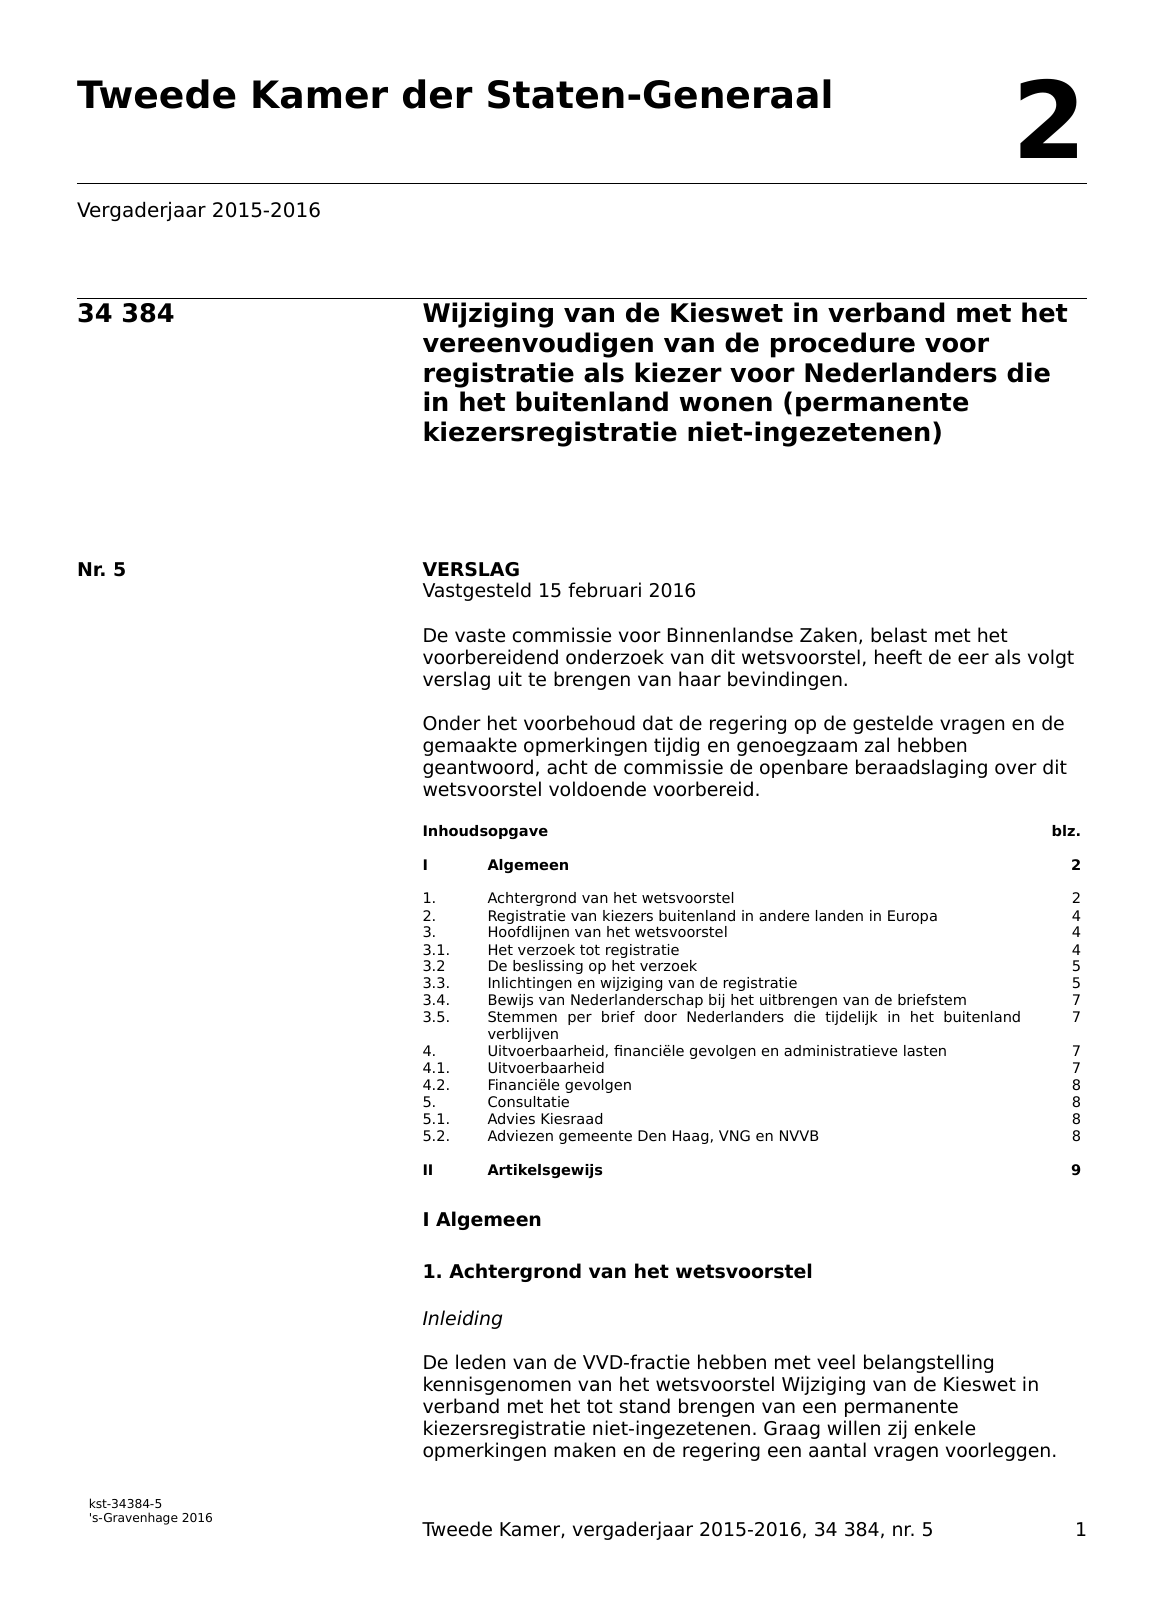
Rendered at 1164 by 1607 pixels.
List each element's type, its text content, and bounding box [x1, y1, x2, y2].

table_cell 3.5. [422, 1009, 481, 1043]
table_cell 3.3. [422, 975, 481, 992]
table_cell 1. [422, 890, 481, 907]
table_cell I [422, 856, 481, 873]
table_header Inhoudsopgave [422, 823, 1028, 839]
table_header Tweede Kamer der Staten-Generaal [77, 59, 886, 183]
table_cell Hoofdlijnen van het wetsvoorstel [481, 924, 1028, 941]
table_cell 4.1. [422, 1060, 481, 1077]
table_cell 4.2. [422, 1077, 481, 1094]
table_cell Het verzoek tot registratie [481, 941, 1028, 958]
table_cell Inlichtingen en wijziging van de registratie [481, 975, 1028, 992]
text De leden van de VVD-fractie hebben met veel belangstelling kennisgenomen van het wetsvoorstel Wijziging van de Kieswet in verband met het tot stand brengen van een permanente kiezersregistratie niet-ingezetenen. Graag willen zij enkele opmerkingen maken en de regering een aantal vragen voorleggen. [422, 1352, 1087, 1462]
table_cell 2. [422, 908, 481, 924]
table_cell 3.1. [422, 941, 481, 958]
table_cell Financiële gevolgen [481, 1077, 1028, 1094]
table_cell Algemeen [481, 856, 1028, 873]
table_cell 4 [1028, 908, 1087, 924]
table_cell 3.2 [422, 958, 481, 975]
table_cell 7 [1028, 1009, 1087, 1043]
text De vaste commissie voor Binnenlandse Zaken, belast met het voorbereidend onderzoek van dit wetsvoorstel, heeft de eer als volgt verslag uit te brengen van haar bevindingen. [422, 624, 1087, 691]
table_cell Stemmen per brief door Nederlanders die tijdelijk in het buitenland verblijven [481, 1009, 1028, 1043]
table_cell 5 [1028, 958, 1087, 975]
table_cell 2 [1028, 856, 1087, 873]
subtitle I Algemeen [422, 1209, 1087, 1231]
table_cell 3. [422, 924, 481, 941]
table_cell 7 [1028, 992, 1087, 1009]
table_cell 4. [422, 1043, 481, 1060]
table_cell [1028, 1145, 1087, 1162]
table_cell [422, 1145, 481, 1162]
table_cell 8 [1028, 1094, 1087, 1111]
table_cell 9 [1028, 1162, 1087, 1179]
table_cell [481, 1145, 1028, 1162]
subtitle Inleiding [422, 1308, 1087, 1330]
table_cell 7 [1028, 1043, 1087, 1060]
table_cell 8 [1028, 1111, 1087, 1128]
subtitle Nr. 5 VERSLAG [77, 558, 1087, 580]
table_cell 5. [422, 1094, 481, 1111]
table_cell [481, 840, 1028, 856]
table_cell [481, 874, 1028, 890]
table_cell Uitvoerbaarheid [481, 1060, 1028, 1077]
table_cell II [422, 1162, 481, 1179]
table_cell Uitvoerbaarheid, financiële gevolgen en administratieve lasten [481, 1043, 1028, 1060]
table_cell [1028, 840, 1087, 856]
table_cell 4 [1028, 941, 1087, 958]
table_cell Adviezen gemeente Den Haag, VNG en NVVB [481, 1128, 1028, 1145]
table_cell Bewijs van Nederlanderschap bij het uitbrengen van de briefstem [481, 992, 1028, 1009]
subtitle 34 384 Wijziging van de Kieswet in verband met het vereenvoudigen van de procedure voor registratie als kiezer voor Nederlanders die in het buitenland wonen (permanente kiezersregistratie niet-ingezetenen) [77, 299, 1087, 447]
table_cell Artikelsgewijs [481, 1162, 1028, 1179]
table_cell 5 [1028, 975, 1087, 992]
table_cell Achtergrond van het wetsvoorstel [481, 890, 1028, 907]
table_cell 4 [1028, 924, 1087, 941]
text 's-Gravenhage 2016 [88, 1511, 323, 1525]
table_cell 3.4. [422, 992, 481, 1009]
table_cell 5.1. [422, 1111, 481, 1128]
table_cell 5.2. [422, 1128, 481, 1145]
table_cell De beslissing op het verzoek [481, 958, 1028, 975]
table_cell [422, 874, 481, 890]
text Onder het voorbehoud dat de regering op de gestelde vragen en de gemaakte opmerkingen tijdig en genoegzaam zal hebben geantwoord, acht de commissie de openbare beraadslaging over dit wetsvoorstel voldoende voorbereid. [422, 713, 1087, 801]
table_header 2 [886, 59, 1087, 183]
table_header blz. [1028, 823, 1087, 839]
text Vastgesteld 15 februari 2016 [422, 580, 1087, 602]
table_cell Advies Kiesraad [481, 1111, 1028, 1128]
table_cell 7 [1028, 1060, 1087, 1077]
table_cell 8 [1028, 1077, 1087, 1094]
table_cell 2 [1028, 890, 1087, 907]
table_cell [1028, 874, 1087, 890]
text kst-34384-5 [88, 1497, 323, 1511]
table_cell [422, 840, 481, 856]
table_cell Vergaderjaar 2015-2016 [77, 184, 1087, 298]
subtitle 1. Achtergrond van het wetsvoorstel [422, 1261, 1087, 1283]
table_cell 8 [1028, 1128, 1087, 1145]
table_cell Consultatie [481, 1094, 1028, 1111]
table_cell Registratie van kiezers buitenland in andere landen in Europa [481, 908, 1028, 924]
